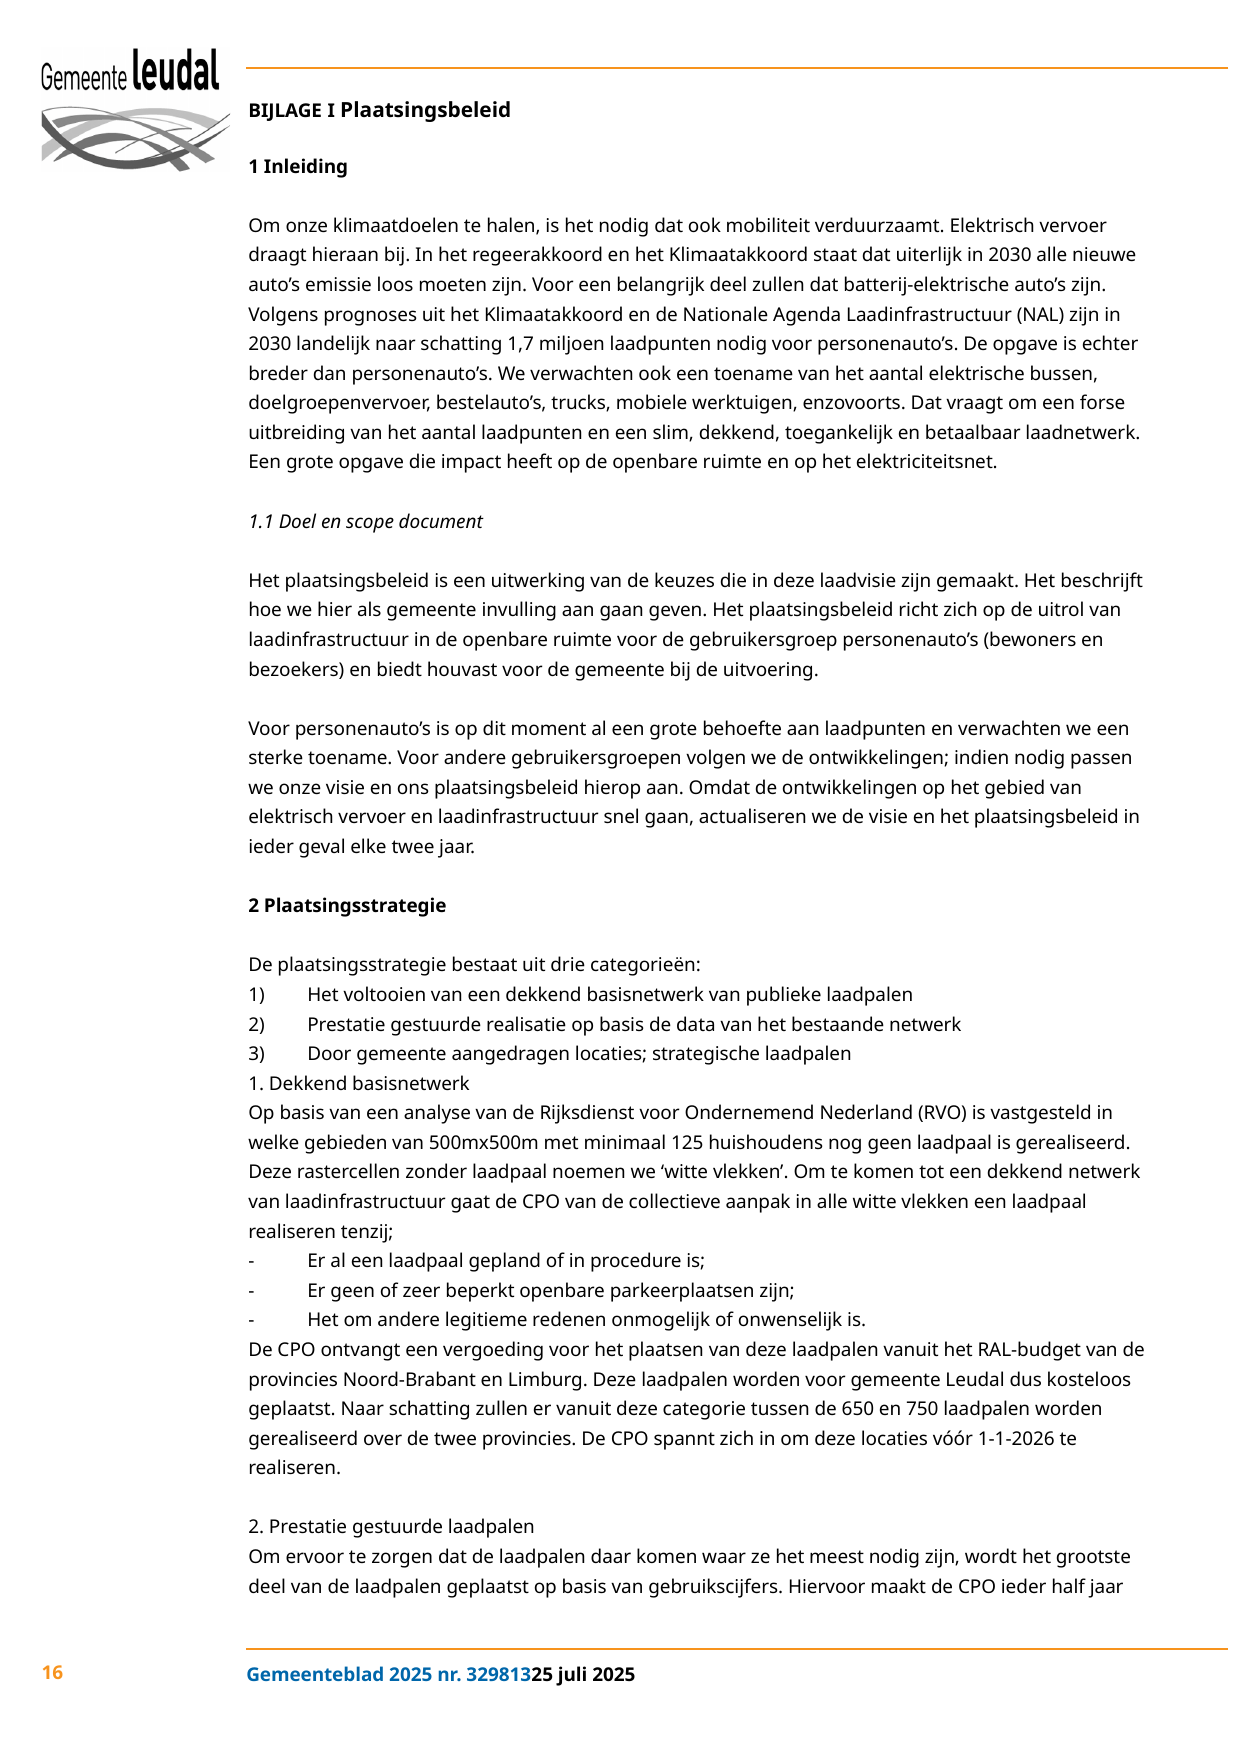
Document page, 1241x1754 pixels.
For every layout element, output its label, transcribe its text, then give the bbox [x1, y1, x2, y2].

list Door gemeente aangedragen locaties; strategische laadpalen [248, 1040, 1152, 1066]
text 1.1 Doel en scope document [248, 508, 1152, 534]
list Prestatie gestuurde realisatie op basis de data van het bestaande netwerk [248, 1011, 1152, 1037]
text Om ervoor te zorgen dat de laadpalen daar komen waar ze het meest nodig zijn, wordt het grootste deel van de laadpalen geplaatst op basis van gebruikscijfers. Hiervoor maakt de CPO ieder half jaar [248, 1543, 1152, 1599]
text BIJLAGE I Plaatsingsbeleid [248, 95, 1152, 123]
list Het voltooien van een dekkend basisnetwerk van publieke laadpalen [248, 981, 1152, 1007]
list Er geen of zeer beperkt openbare parkeerplaatsen zijn; [248, 1277, 1152, 1303]
picture [41, 47, 231, 172]
text Het plaatsingsbeleid is een uitwerking van de keuzes die in deze laadvisie zijn gemaakt. Het beschrijft hoe we hier als gemeente invulling aan gaan geven. Het plaatsingsbeleid richt zich op de uitrol van laadinfrastructuur in de openbare ruimte voor de gebruikersgroep personenauto’s (bewoners en bezoekers) en biedt houvast voor de gemeente bij de uitvoering. [248, 567, 1152, 682]
text 1 Inleiding [248, 153, 1152, 179]
text De CPO ontvangt een vergoeding voor het plaatsen van deze laadpalen vanuit het RAL-budget van de provincies Noord-Brabant en Limburg. Deze laadpalen worden voor gemeente Leudal dus kosteloos geplaatst. Naar schatting zullen er vanuit deze categorie tussen de 650 en 750 laadpalen worden gerealiseerd over de twee provincies. De CPO spannt zich in om deze locaties vóór 1-1-2026 te realiseren. [248, 1336, 1152, 1480]
list Er al een laadpaal gepland of in procedure is; [248, 1247, 1152, 1273]
list Het om andere legitieme redenen onmogelijk of onwenselijk is. [248, 1307, 1152, 1332]
text 1. Dekkend basisnetwerk [248, 1070, 1152, 1096]
text 2. Prestatie gestuurde laadpalen [248, 1514, 1152, 1539]
text De plaatsingsstrategie bestaat uit drie categorieën: [248, 952, 1152, 977]
text Op basis van een analyse van de Rijksdienst voor Ondernemend Nederland (RVO) is vastgesteld in welke gebieden van 500mx500m met minimaal 125 huishoudens nog geen laadpaal is gerealiseerd. Deze rastercellen zonder laadpaal noemen we ‘witte vlekken’. Om te komen tot een dekkend netwerk van laadinfrastructuur gaat de CPO van de collectieve aanpak in alle witte vlekken een laadpaal realiseren tenzij; [248, 1099, 1152, 1244]
text Voor personenauto’s is op dit moment al een grote behoefte aan laadpunten en verwachten we een sterke toename. Voor andere gebruikersgroepen volgen we de ontwikkelingen; indien nodig passen we onze visie en ons plaatsingsbeleid hierop aan. Omdat de ontwikkelingen op het gebied van elektrisch vervoer en laadinfrastructuur snel gaan, actualiseren we de visie en het plaatsingsbeleid in ieder geval elke twee jaar. [248, 715, 1152, 859]
text 2 Plaatsingsstrategie [248, 892, 1152, 918]
text Om onze klimaatdoelen te halen, is het nodig dat ook mobiliteit verduurzaamt. Elektrisch vervoer draagt hieraan bij. In het regeerakkoord en het Klimaatakkoord staat dat uiterlijk in 2030 alle nieuwe auto’s emissie loos moeten zijn. Voor een belangrijk deel zullen dat batterij-elektrische auto’s zijn. Volgens prognoses uit het Klimaatakkoord en de Nationale Agenda Laadinfrastructuur (NAL) zijn in 2030 landelijk naar schatting 1,7 miljoen laadpunten nodig voor personenauto’s. De opgave is echter breder dan personenauto’s. We verwachten ook een toename van het aantal elektrische bussen, doelgroepenvervoer, bestelauto’s, trucks, mobiele werktuigen, enzovoorts. Dat vraagt om een forse uitbreiding van het aantal laadpunten en een slim, dekkend, toegankelijk en betaalbaar laadnetwerk. Een grote opgave die impact heeft op de openbare ruimte en op het elektriciteitsnet. [248, 212, 1152, 474]
